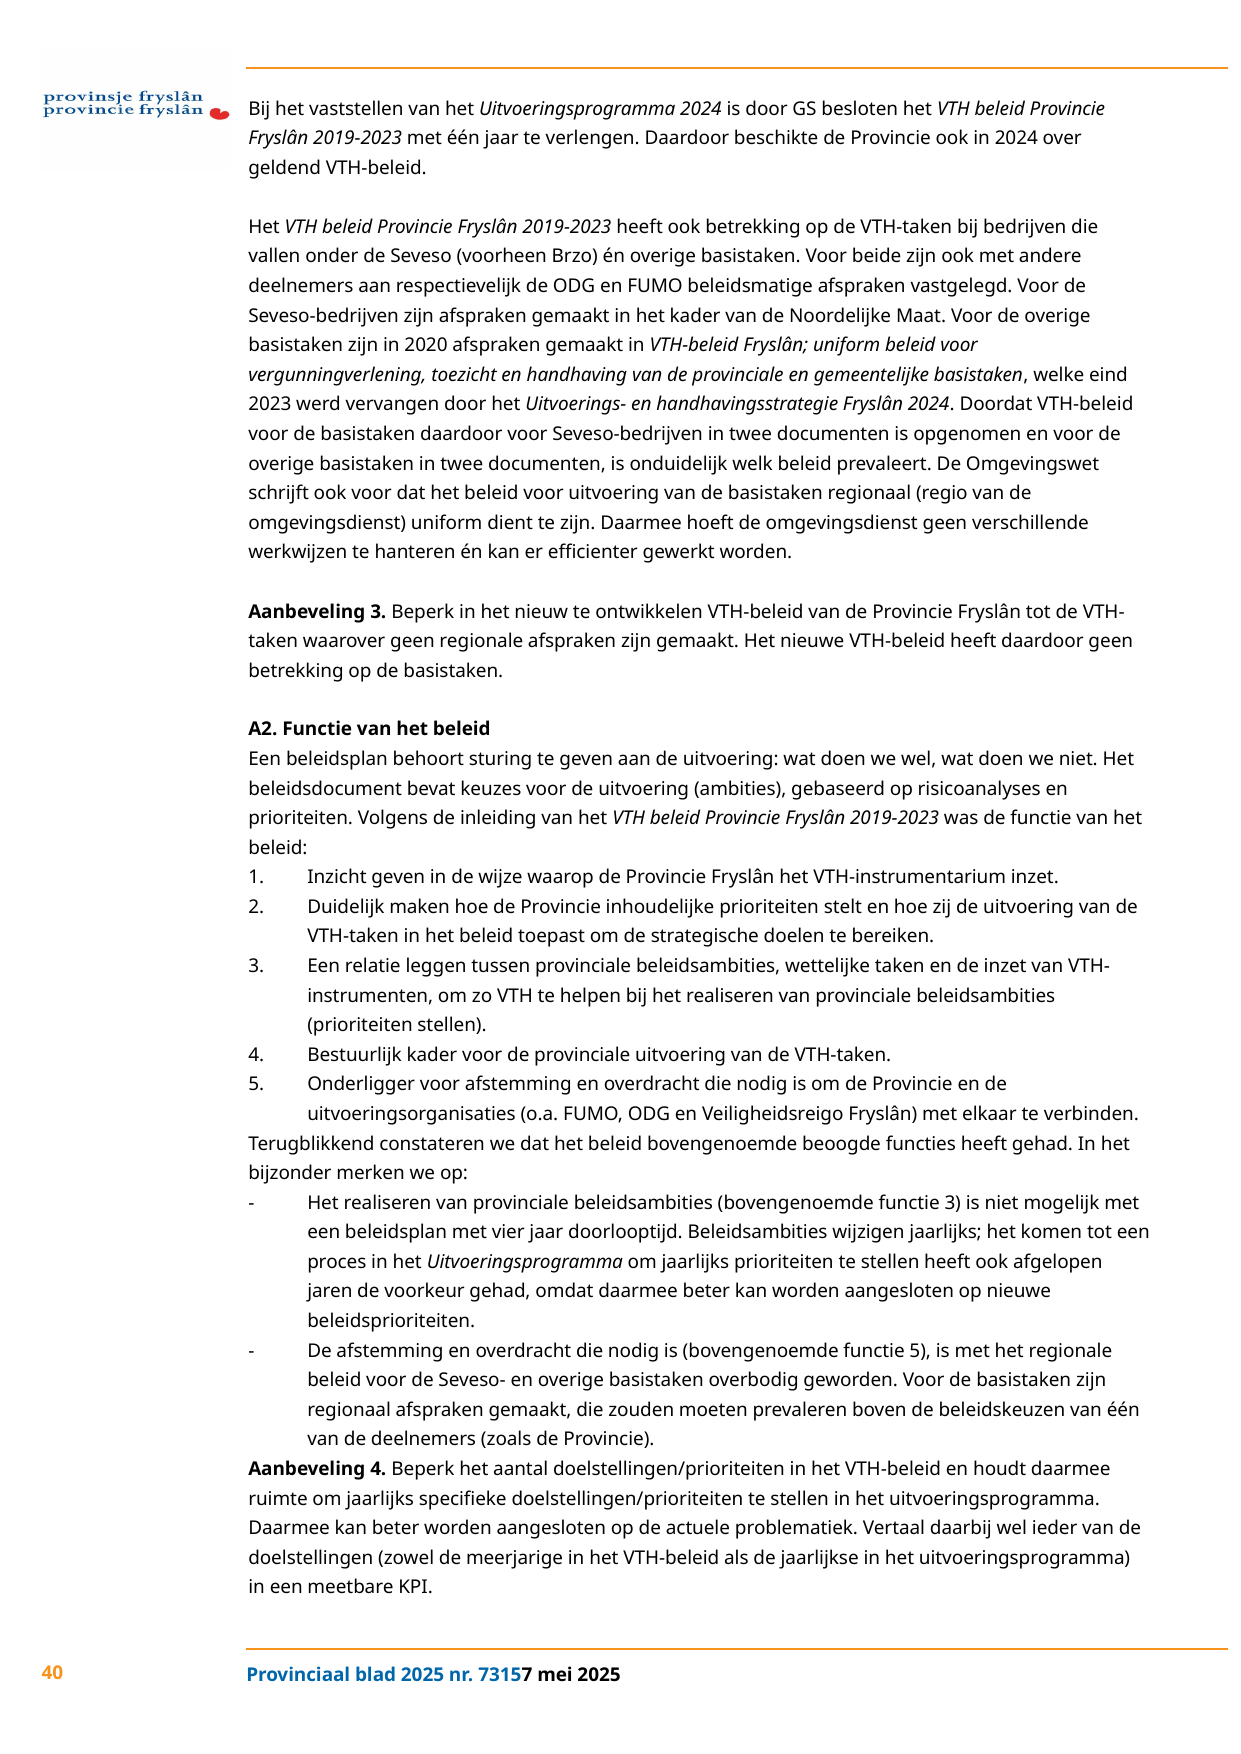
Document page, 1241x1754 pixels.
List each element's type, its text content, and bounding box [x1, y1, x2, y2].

text Terugblikkend constateren we dat het beleid bovengenoemde beoogde functies heeft gehad. In het bijzonder merken we op: [248, 1130, 1152, 1185]
list Bestuurlijk kader voor de provinciale uitvoering van de VTH-taken. [248, 1041, 1152, 1067]
table_header Aanbeveling 4. Beperk het aantal doelstellingen/prioriteiten in het VTH-beleid en houdt daarmee ruimte om jaarlijks specifieke doelstellingen/prioriteiten te stellen in het uitvoeringsprogramma. Daarmee kan beter worden aangesloten op de actuele problematiek. Vertaal daarbij wel ieder van de doelstellingen (zowel de meerjarige in het VTH-beleid als de jaarlijkse in het uitvoeringsprogramma) in een meetbare KPI. [248, 1455, 1152, 1599]
picture [41, 47, 231, 172]
list Inzicht geven in de wijze waarop de Provincie Fryslân het VTH-instrumentarium inzet. [248, 863, 1152, 889]
text Het VTH beleid Provincie Fryslân 2019-2023 heeft ook betrekking op de VTH-taken bij bedrijven die vallen onder de Seveso (voorheen Brzo) én overige basistaken. Voor beide zijn ook met andere deelnemers aan respectievelijk de ODG en FUMO beleidsmatige afspraken vastgelegd. Voor de Seveso-bedrijven zijn afspraken gemaakt in het kader van de Noordelijke Maat. Voor de overige basistaken zijn in 2020 afspraken gemaakt in VTH-beleid Fryslân; uniform beleid voor vergunningverlening, toezicht en handhaving van de provinciale en gemeentelijke basistaken, welke eind 2023 werd vervangen door het Uitvoerings- en handhavingsstrategie Fryslân 2024. Doordat VTH-beleid voor de basistaken daardoor voor Seveso-bedrijven in twee documenten is opgenomen en voor de overige basistaken in twee documenten, is onduidelijk welk beleid prevaleert. De Omgevingswet schrijft ook voor dat het beleid voor uitvoering van de basistaken regionaal (regio van de omgevingsdienst) uniform dient te zijn. Daarmee hoeft de omgevingsdienst geen verschillende werkwijzen te hanteren én kan er efficienter gewerkt worden. [248, 213, 1152, 564]
list Het realiseren van provinciale beleidsambities (bovengenoemde functie 3) is niet mogelijk met een beleidsplan met vier jaar doorlooptijd. Beleidsambities wijzigen jaarlijks; het komen tot een proces in het Uitvoeringsprogramma om jaarlijks prioriteiten te stellen heeft ook afgelopen jaren de voorkeur gehad, omdat daarmee beter kan worden aangesloten op nieuwe beleidsprioriteiten. [248, 1189, 1152, 1333]
list Onderligger voor afstemming en overdracht die nodig is om de Provincie en de uitvoeringsorganisaties (o.a. FUMO, ODG en Veiligheidsreigo Fryslân) met elkaar te verbinden. [248, 1071, 1152, 1126]
list Duidelijk maken hoe de Provincie inhoudelijke prioriteiten stelt en hoe zij de uitvoering van de VTH-taken in het beleid toepast om de strategische doelen te bereiken. [248, 893, 1152, 948]
text Bij het vaststellen van het Uitvoeringsprogramma 2024 is door GS besloten het VTH beleid Provincie Fryslân 2019-2023 met één jaar te verlengen. Daardoor beschikte de Provincie ook in 2024 over geldend VTH-beleid. [248, 95, 1152, 180]
text Een beleidsplan behoort sturing te geven aan de uitvoering: wat doen we wel, wat doen we niet. Het beleidsdocument bevat keuzes voor de uitvoering (ambities), gebaseerd op risicoanalyses en prioriteiten. Volgens de inleiding van het VTH beleid Provincie Fryslân 2019-2023 was de functie van het beleid: [248, 745, 1152, 859]
list Een relatie leggen tussen provinciale beleidsambities, wettelijke taken en de inzet van VTH-instrumenten, om zo VTH te helpen bij het realiseren van provinciale beleidsambities (prioriteiten stellen). [248, 952, 1152, 1037]
list De afstemming en overdracht die nodig is (bovengenoemde functie 5), is met het regionale beleid voor de Seveso- en overige basistaken overbodig geworden. Voor de basistaken zijn regionaal afspraken gemaakt, die zouden moeten prevaleren boven de beleidskeuzen van één van de deelnemers (zoals de Provincie). [248, 1337, 1152, 1451]
table_header Aanbeveling 3. Beperk in het nieuw te ontwikkelen VTH-beleid van de Provincie Fryslân tot de VTH-taken waarover geen regionale afspraken zijn gemaakt. Het nieuwe VTH-beleid heeft daardoor geen betrekking op de basistaken. [248, 598, 1152, 683]
text A2. Functie van het beleid [248, 716, 1152, 741]
